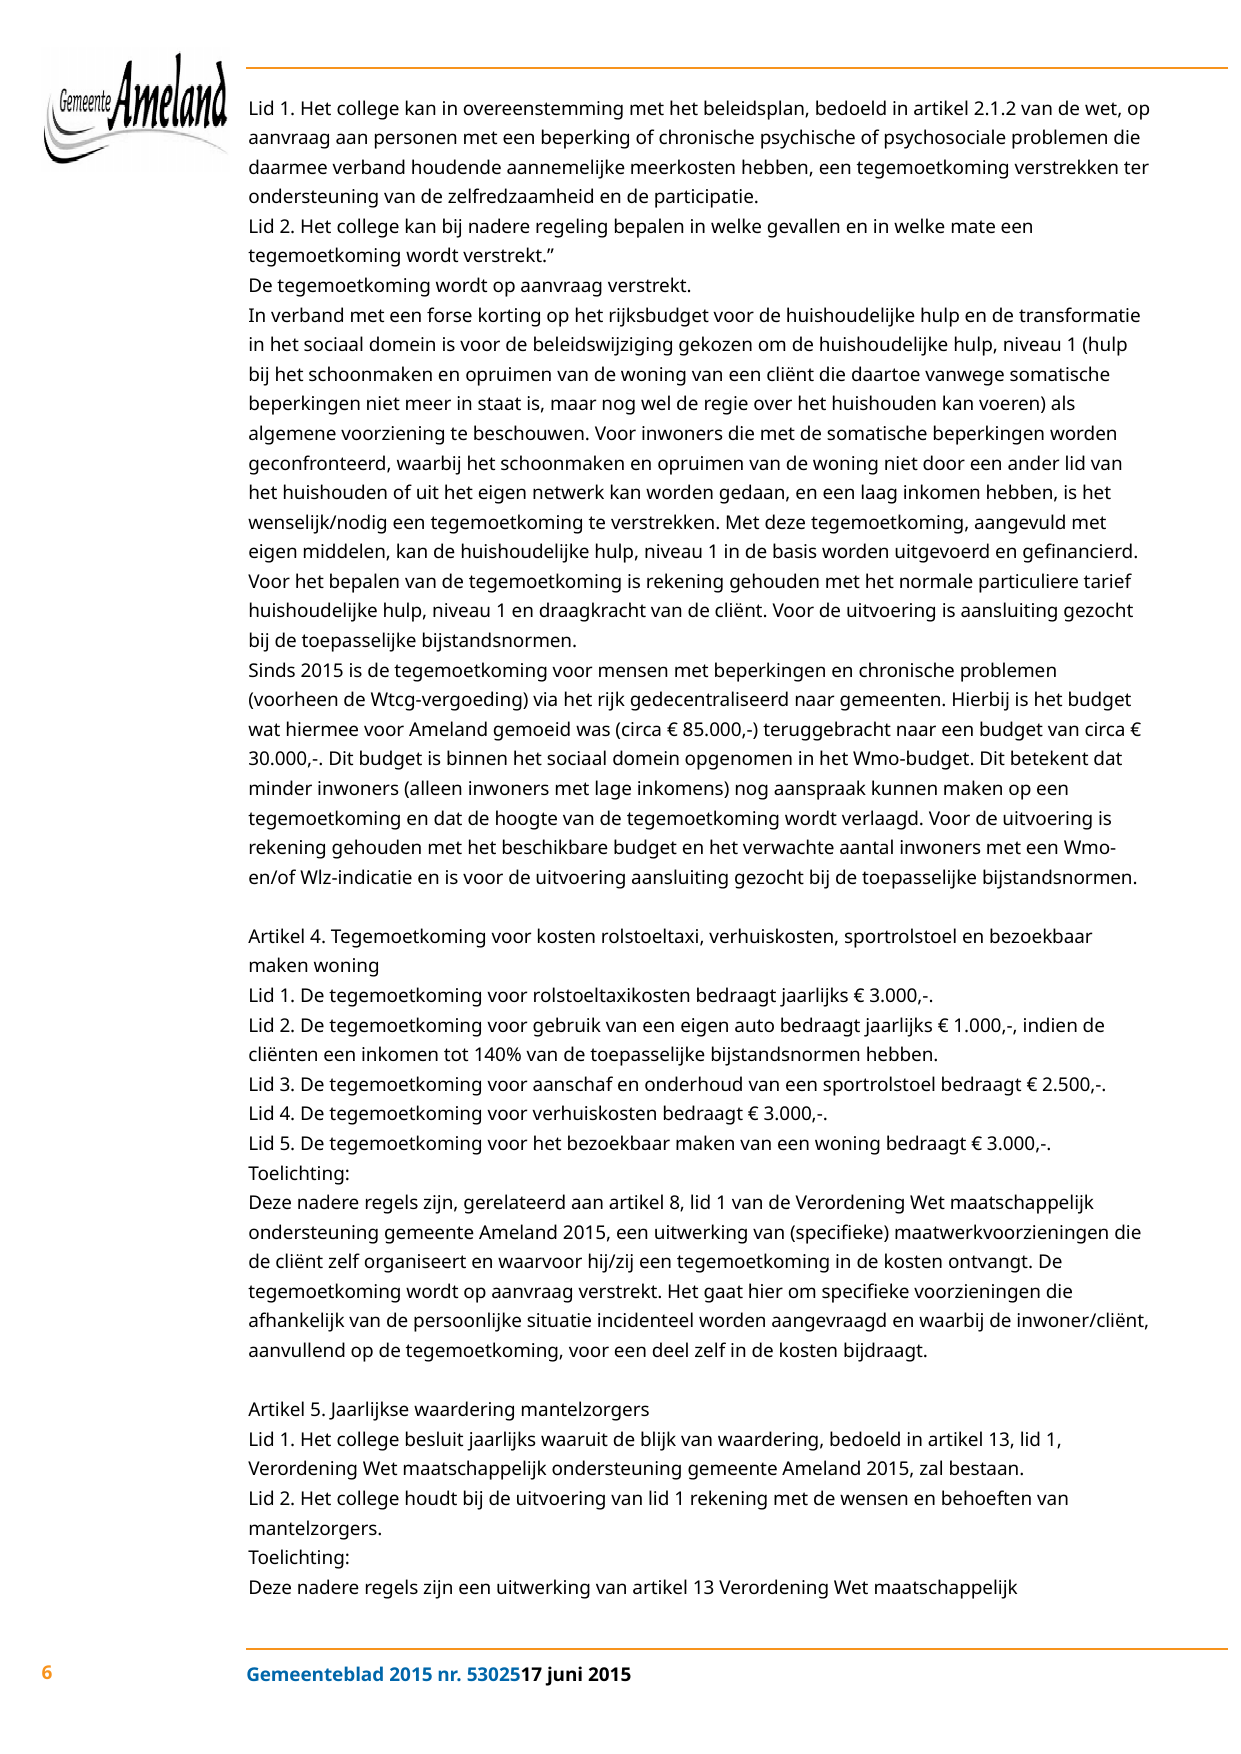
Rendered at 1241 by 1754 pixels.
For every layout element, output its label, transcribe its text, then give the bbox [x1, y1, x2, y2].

picture [41, 47, 231, 172]
text Lid 2. Het college kan bij nadere regeling bepalen in welke gevallen en in welke mate een tegemoetkoming wordt verstrekt.” [248, 213, 1152, 268]
text Lid 1. Het college kan in overeenstemming met het beleidsplan, bedoeld in artikel 2.1.2 van de wet, op aanvraag aan personen met een beperking of chronische psychische of psychosociale problemen die daarmee verband houdende aannemelijke meerkosten hebben, een tegemoetkoming verstrekken ter ondersteuning van de zelfredzaamheid en de participatie. [248, 95, 1152, 209]
text Lid 2. Het college houdt bij de uitvoering van lid 1 rekening met de wensen en behoeften van mantelzorgers. [248, 1485, 1152, 1541]
text Toelichting: [248, 1544, 1152, 1570]
text Lid 4. De tegemoetkoming voor verhuiskosten bedraagt € 3.000,-. [248, 1101, 1152, 1126]
text Lid 3. De tegemoetkoming voor aanschaf en onderhoud van een sportrolstoel bedraagt € 2.500,-. [248, 1071, 1152, 1097]
text Lid 5. De tegemoetkoming voor het bezoekbaar maken van een woning bedraagt € 3.000,-. [248, 1130, 1152, 1156]
text Lid 1. Het college besluit jaarlijks waaruit de blijk van waardering, bedoeld in artikel 13, lid 1, Verordening Wet maatschappelijk ondersteuning gemeente Ameland 2015, zal bestaan. [248, 1426, 1152, 1481]
text Lid 2. De tegemoetkoming voor gebruik van een eigen auto bedraagt jaarlijks € 1.000,-, indien de cliënten een inkomen tot 140% van de toepasselijke bijstandsnormen hebben. [248, 1012, 1152, 1067]
text Deze nadere regels zijn een uitwerking van artikel 13 Verordening Wet maatschappelijk [248, 1574, 1152, 1600]
text Lid 1. De tegemoetkoming voor rolstoeltaxikosten bedraagt jaarlijks € 3.000,-. [248, 982, 1152, 1008]
text In verband met een forse korting op het rijksbudget voor de huishoudelijke hulp en de transformatie in het sociaal domein is voor de beleidswijziging gekozen om de huishoudelijke hulp, niveau 1 (hulp bij het schoonmaken en opruimen van de woning van een cliënt die daartoe vanwege somatische beperkingen niet meer in staat is, maar nog wel de regie over het huishouden kan voeren) als algemene voorziening te beschouwen. Voor inwoners die met de somatische beperkingen worden geconfronteerd, waarbij het schoonmaken en opruimen van de woning niet door een ander lid van het huishouden of uit het eigen netwerk kan worden gedaan, en een laag inkomen hebben, is het wenselijk/nodig een tegemoetkoming te verstrekken. Met deze tegemoetkoming, aangevuld met eigen middelen, kan de huishoudelijke hulp, niveau 1 in de basis worden uitgevoerd en gefinancierd. Voor het bepalen van de tegemoetkoming is rekening gehouden met het normale particuliere tarief huishoudelijke hulp, niveau 1 en draagkracht van de cliënt. Voor de uitvoering is aansluiting gezocht bij de toepasselijke bijstandsnormen. [248, 302, 1152, 653]
text Artikel 4. Tegemoetkoming voor kosten rolstoeltaxi, verhuiskosten, sportrolstoel en bezoekbaar maken woning [248, 923, 1152, 978]
text Sinds 2015 is de tegemoetkoming voor mensen met beperkingen en chronische problemen (voorheen de Wtcg-vergoeding) via het rijk gedecentraliseerd naar gemeenten. Hierbij is het budget wat hiermee voor Ameland gemoeid was (circa € 85.000,-) teruggebracht naar een budget van circa € 30.000,-. Dit budget is binnen het sociaal domein opgenomen in het Wmo-budget. Dit betekent dat minder inwoners (alleen inwoners met lage inkomens) nog aanspraak kunnen maken op een tegemoetkoming en dat de hoogte van de tegemoetkoming wordt verlaagd. Voor de uitvoering is rekening gehouden met het beschikbare budget en het verwachte aantal inwoners met een Wmo- en/of Wlz-indicatie en is voor de uitvoering aansluiting gezocht bij de toepasselijke bijstandsnormen. [248, 657, 1152, 890]
text Deze nadere regels zijn, gerelateerd aan artikel 8, lid 1 van de Verordening Wet maatschappelijk ondersteuning gemeente Ameland 2015, een uitwerking van (specifieke) maatwerkvoorzieningen die de cliënt zelf organiseert en waarvoor hij/zij een tegemoetkoming in de kosten ontvangt. De tegemoetkoming wordt op aanvraag verstrekt. Het gaat hier om specifieke voorzieningen die afhankelijk van de persoonlijke situatie incidenteel worden aangevraagd en waarbij de inwoner/cliënt, aanvullend op de tegemoetkoming, voor een deel zelf in de kosten bijdraagt. [248, 1189, 1152, 1363]
text De tegemoetkoming wordt op aanvraag verstrekt. [248, 272, 1152, 298]
text Toelichting: [248, 1160, 1152, 1186]
text Artikel 5. Jaarlijkse waardering mantelzorgers [248, 1396, 1152, 1422]
